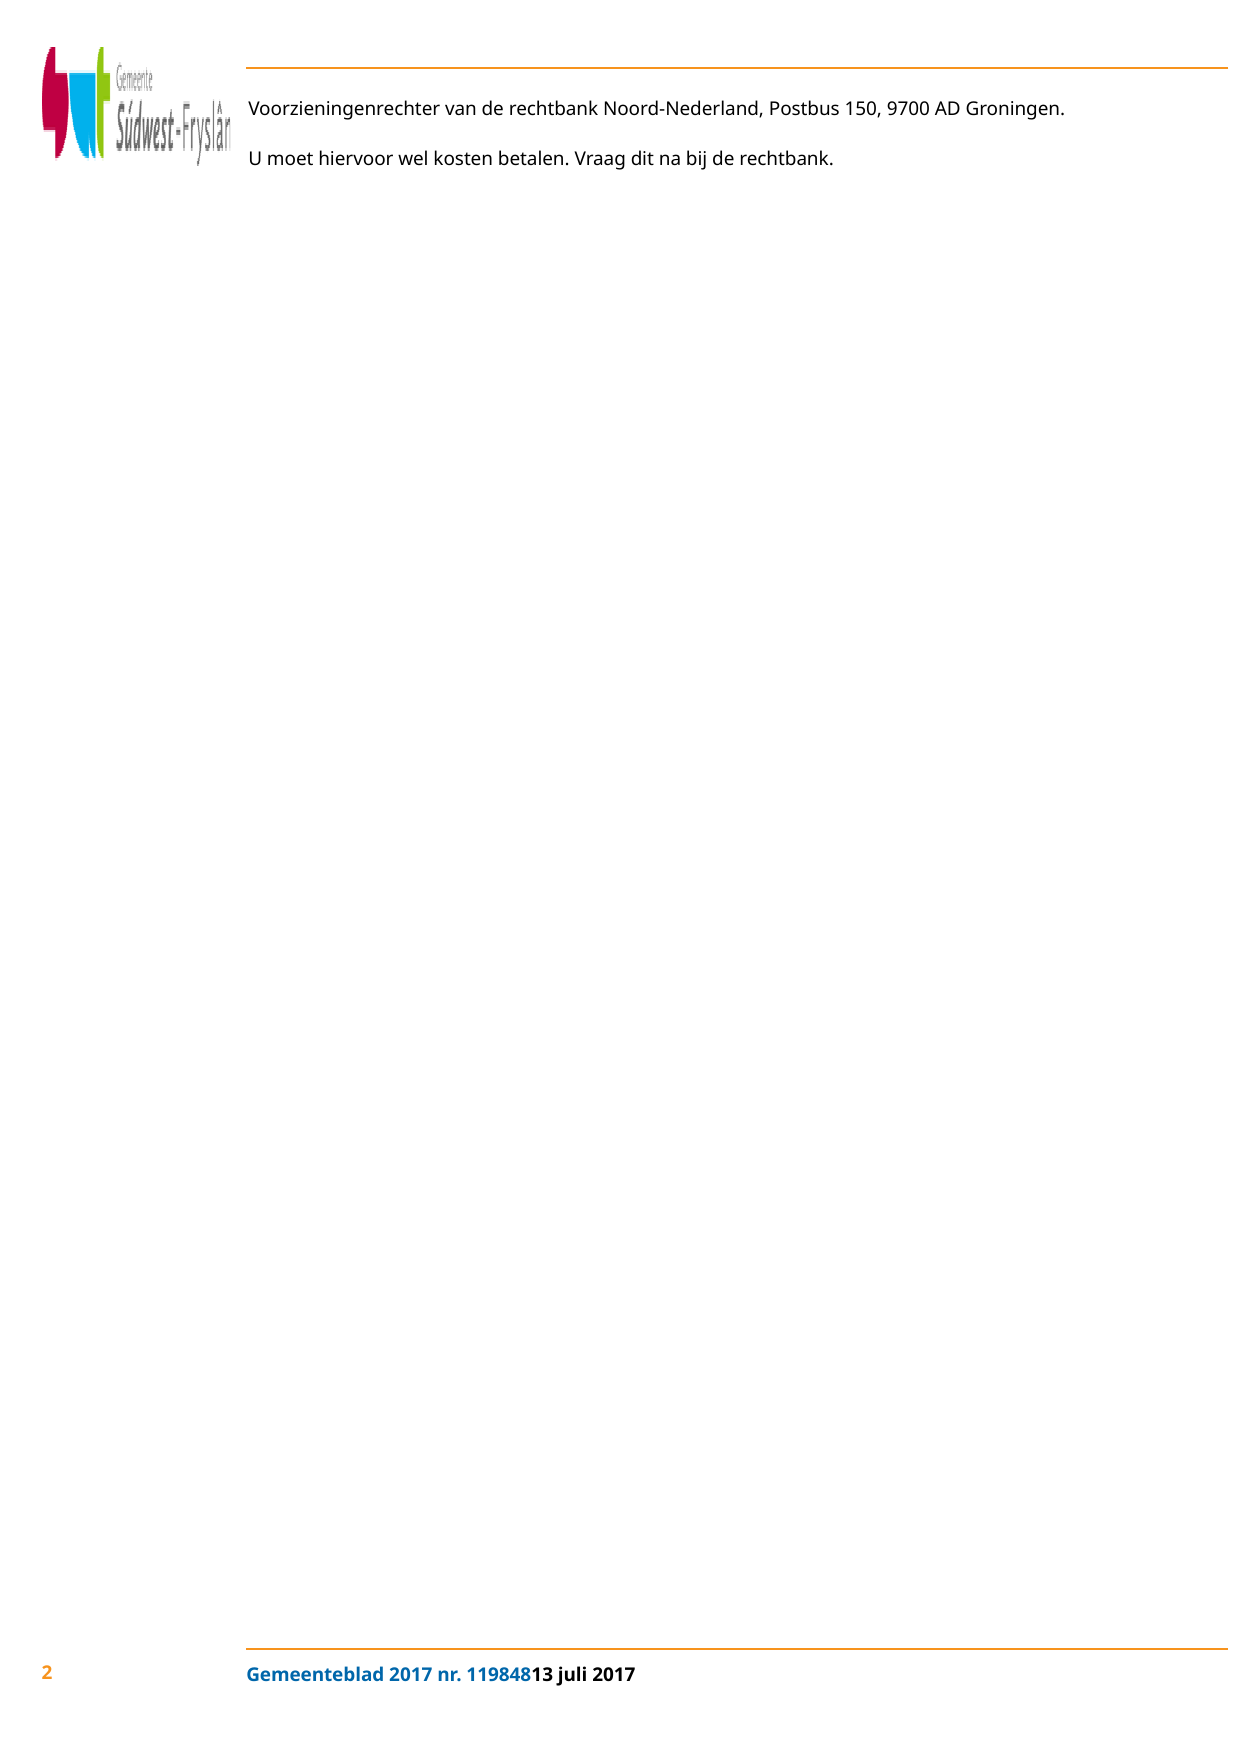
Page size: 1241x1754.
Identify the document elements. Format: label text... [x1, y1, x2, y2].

text U moet hiervoor wel kosten betalen. Vraag dit na bij de rechtbank. [248, 145, 1152, 171]
picture [41, 47, 231, 172]
text Voorzieningenrechter van de rechtbank Noord-Nederland, Postbus 150, 9700 AD Groningen. [248, 95, 1152, 121]
